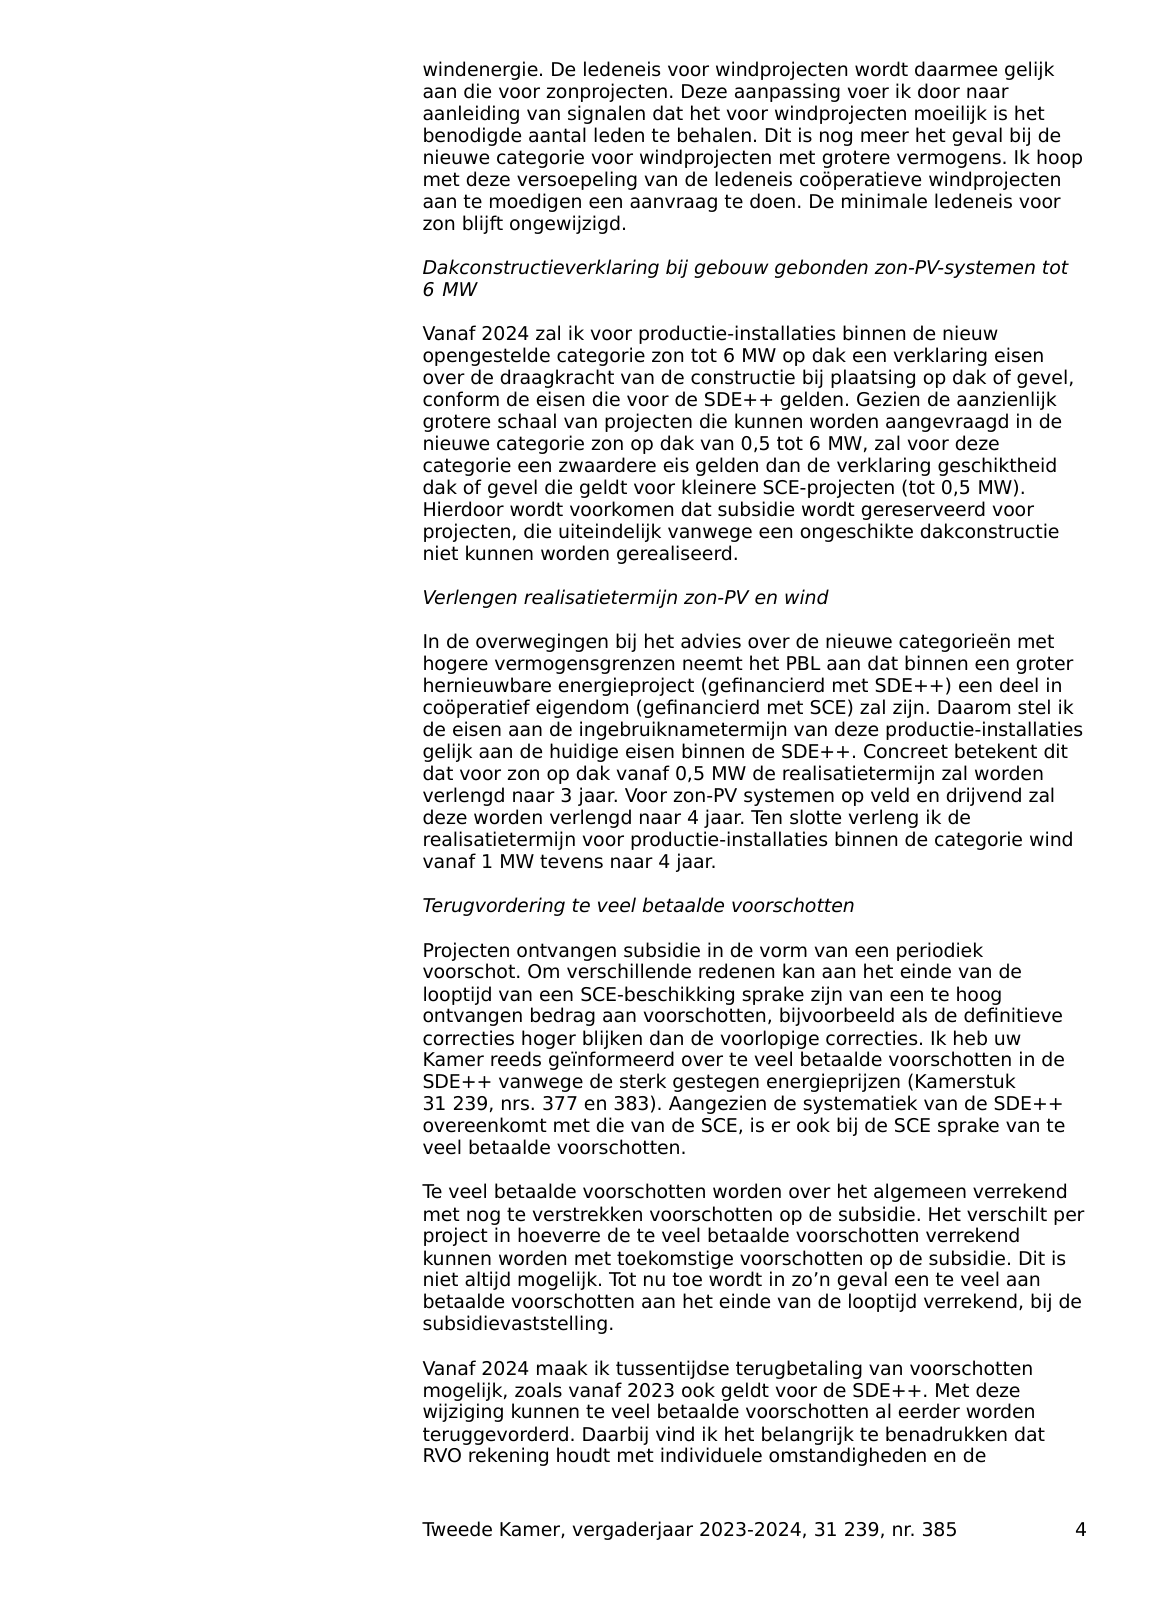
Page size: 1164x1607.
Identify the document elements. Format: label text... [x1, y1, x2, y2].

subtitle Dakconstructieverklaring bij gebouw gebonden zon-PV-systemen tot 6 MW [422, 257, 1087, 301]
text In de overwegingen bij het advies over de nieuwe categorieën met hogere vermogensgrenzen neemt het PBL aan dat binnen een groter hernieuwbare energieproject (gefinancierd met SDE++) een deel in coöperatief eigendom (gefinancierd met SCE) zal zijn. Daarom stel ik de eisen aan de ingebruiknametermijn van deze productie-installaties gelijk aan de huidige eisen binnen de SDE++. Concreet betekent dit dat voor zon op dak vanaf 0,5 MW de realisatietermijn zal worden verlengd naar 3 jaar. Voor zon-PV systemen op veld en drijvend zal deze worden verlengd naar 4 jaar. Ten slotte verleng ik de realisatietermijn voor productie-installaties binnen de categorie wind vanaf 1 MW tevens naar 4 jaar. [422, 631, 1087, 873]
text windenergie. De ledeneis voor windprojecten wordt daarmee gelijk aan die voor zonprojecten. Deze aanpassing voer ik door naar aanleiding van signalen dat het voor windprojecten moeilijk is het benodigde aantal leden te behalen. Dit is nog meer het geval bij de nieuwe categorie voor windprojecten met grotere vermogens. Ik hoop met deze versoepeling van de ledeneis coöperatieve windprojecten aan te moedigen een aanvraag te doen. De minimale ledeneis voor zon blijft ongewijzigd. [422, 59, 1087, 235]
text Projecten ontvangen subsidie in de vorm van een periodiek voorschot. Om verschillende redenen kan aan het einde van de looptijd van een SCE-beschikking sprake zijn van een te hoog ontvangen bedrag aan voorschotten, bijvoorbeeld als de definitieve correcties hoger blijken dan de voorlopige correcties. Ik heb uw Kamer reeds geïnformeerd over te veel betaalde voorschotten in de SDE++ vanwege de sterk gestegen energieprijzen (Kamerstuk 31 239, nrs. 377 en 383). Aangezien de systematiek van de SDE++ overeenkomt met die van de SCE, is er ook bij de SCE sprake van te veel betaalde voorschotten. [422, 939, 1087, 1159]
text Vanaf 2024 maak ik tussentijdse terugbetaling van voorschotten mogelijk, zoals vanaf 2023 ook geldt voor de SDE++. Met deze wijziging kunnen te veel betaalde voorschotten al eerder worden teruggevorderd. Daarbij vind ik het belangrijk te benadrukken dat RVO rekening houdt met individuele omstandigheden en de [422, 1357, 1087, 1467]
subtitle Verlengen realisatietermijn zon-PV en wind [422, 587, 1087, 609]
subtitle Terugvordering te veel betaalde voorschotten [422, 895, 1087, 917]
text Te veel betaalde voorschotten worden over het algemeen verrekend met nog te verstrekken voorschotten op de subsidie. Het verschilt per project in hoeverre de te veel betaalde voorschotten verrekend kunnen worden met toekomstige voorschotten op de subsidie. Dit is niet altijd mogelijk. Tot nu toe wordt in zo’n geval een te veel aan betaalde voorschotten aan het einde van de looptijd verrekend, bij de subsidievaststelling. [422, 1181, 1087, 1335]
text Vanaf 2024 zal ik voor productie-installaties binnen de nieuw opengestelde categorie zon tot 6 MW op dak een verklaring eisen over de draagkracht van de constructie bij plaatsing op dak of gevel, conform de eisen die voor de SDE++ gelden. Gezien de aanzienlijk grotere schaal van projecten die kunnen worden aangevraagd in de nieuwe categorie zon op dak van 0,5 tot 6 MW, zal voor deze categorie een zwaardere eis gelden dan de verklaring geschiktheid dak of gevel die geldt voor kleinere SCE-projecten (tot 0,5 MW). Hierdoor wordt voorkomen dat subsidie wordt gereserveerd voor projecten, die uiteindelijk vanwege een ongeschikte dakconstructie niet kunnen worden gerealiseerd. [422, 323, 1087, 565]
